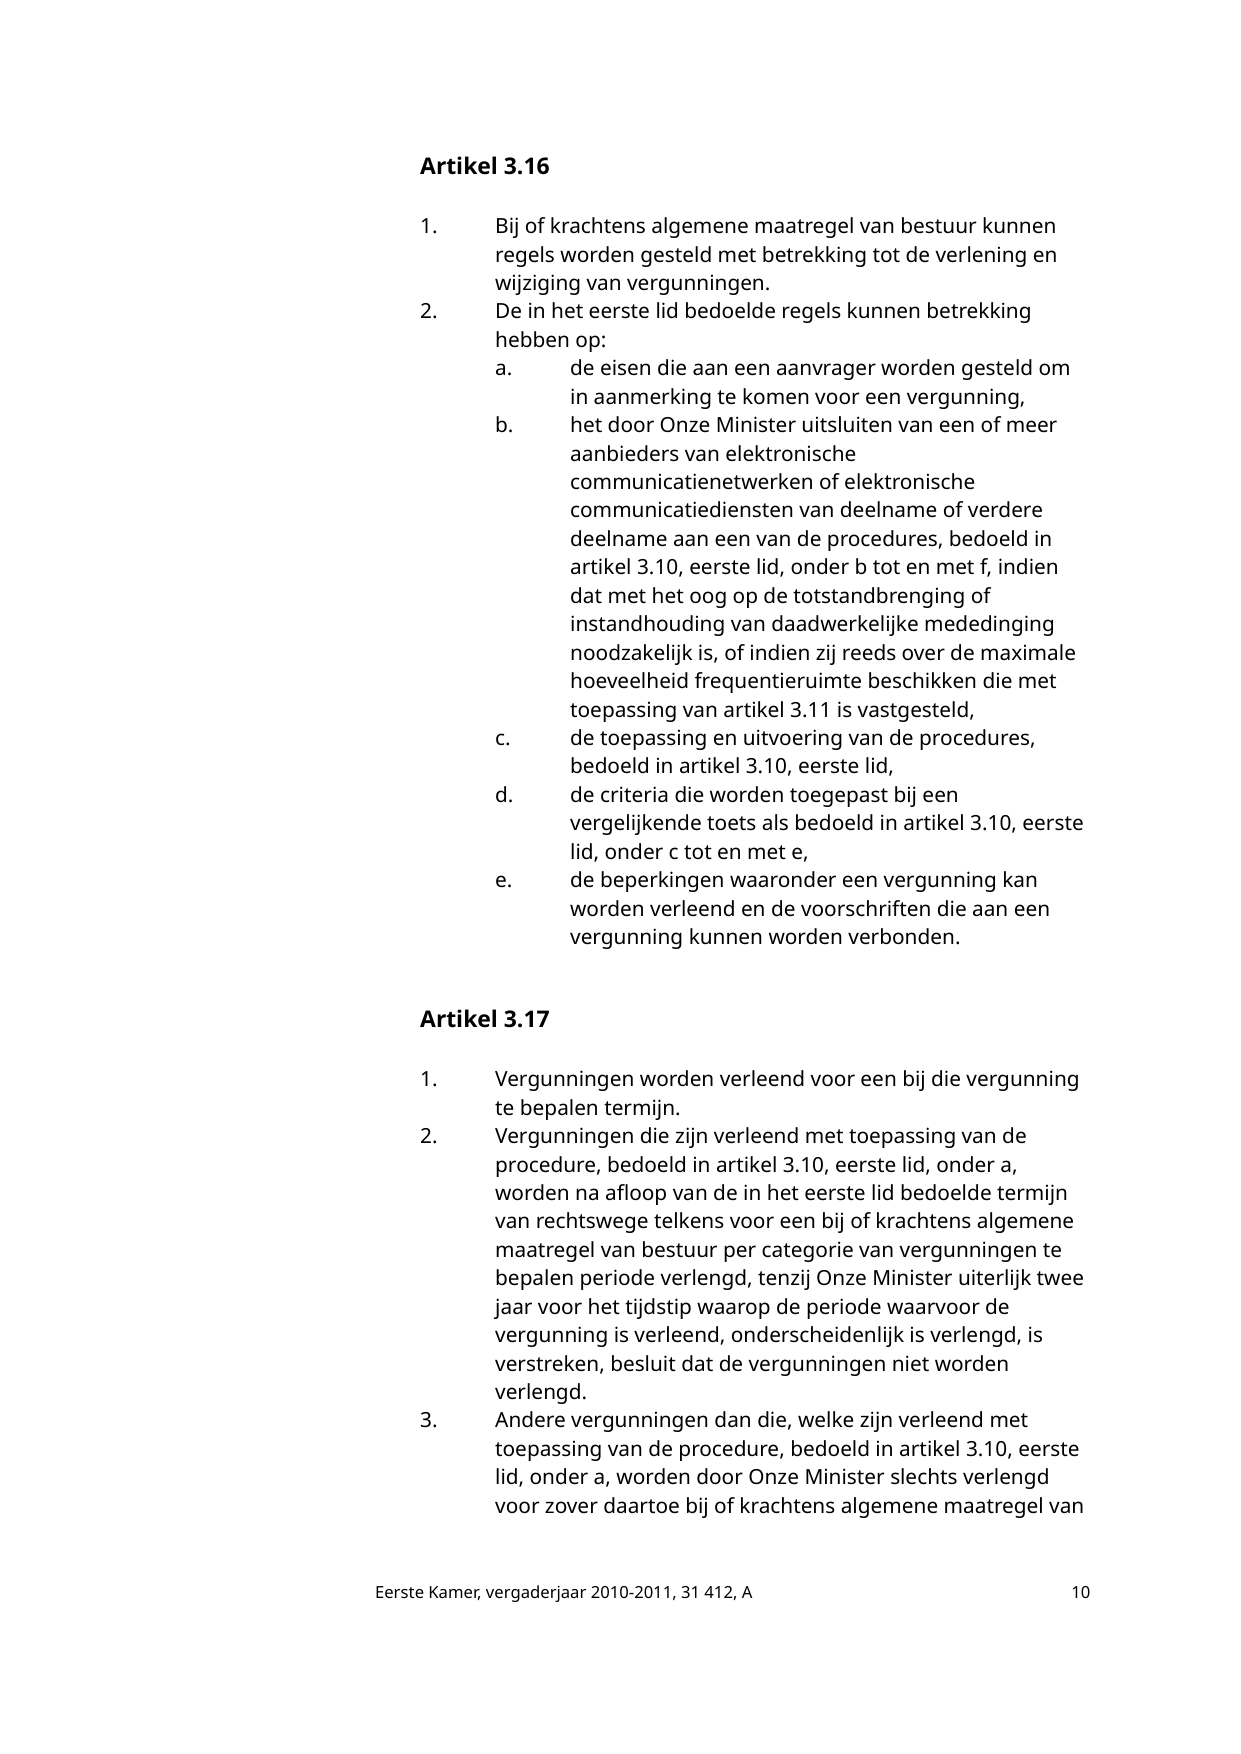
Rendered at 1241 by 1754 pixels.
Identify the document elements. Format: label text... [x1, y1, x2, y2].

list Bij of krachtens algemene maatregel van bestuur kunnen regels worden gesteld met betrekking tot de verlening en wijziging van vergunningen. [420, 211, 1090, 297]
list de criteria die worden toegepast bij een vergelijkende toets als bedoeld in artikel 3.10, eerste lid, onder c tot en met e, [495, 780, 1090, 865]
subtitle Artikel 3.17 [420, 1003, 1090, 1034]
list de toepassing en uitvoering van de procedures, bedoeld in artikel 3.10, eerste lid, [495, 723, 1090, 780]
list Vergunningen worden verleend voor een bij die vergunning te bepalen termijn. [420, 1064, 1090, 1121]
subtitle Artikel 3.16 [420, 150, 1090, 181]
list Vergunningen die zijn verleend met toepassing van de procedure, bedoeld in artikel 3.10, eerste lid, onder a, worden na afloop van de in het eerste lid bedoelde termijn van rechtswege telkens voor een bij of krachtens algemene maatregel van bestuur per categorie van vergunningen te bepalen periode verlengd, tenzij Onze Minister uiterlijk twee jaar voor het tijdstip waarop de periode waarvoor de vergunning is verleend, onderscheidenlijk is verlengd, is verstreken, besluit dat de vergunningen niet worden verlengd. [420, 1121, 1090, 1406]
list De in het eerste lid bedoelde regels kunnen betrekking hebben op: [420, 297, 1090, 353]
list Andere vergunningen dan die, welke zijn verleend met toepassing van de procedure, bedoeld in artikel 3.10, eerste lid, onder a, worden door Onze Minister slechts verlengd voor zover daartoe bij of krachtens algemene maatregel van [420, 1406, 1090, 1519]
list het door Onze Minister uitsluiten van een of meer aanbieders van elektronische communicatienetwerken of elektronische communicatiediensten van deelname of verdere deelname aan een van de procedures, bedoeld in artikel 3.10, eerste lid, onder b tot en met f, indien dat met het oog op de totstandbrenging of instandhouding van daadwerkelijke mededinging noodzakelijk is, of indien zij reeds over de maximale hoeveelheid frequentieruimte beschikken die met toepassing van artikel 3.11 is vastgesteld, [495, 410, 1090, 723]
list de beperkingen waaronder een vergunning kan worden verleend en de voorschriften die aan een vergunning kunnen worden verbonden. [495, 865, 1090, 951]
list de eisen die aan een aanvrager worden gesteld om in aanmerking te komen voor een vergunning, [495, 353, 1090, 410]
